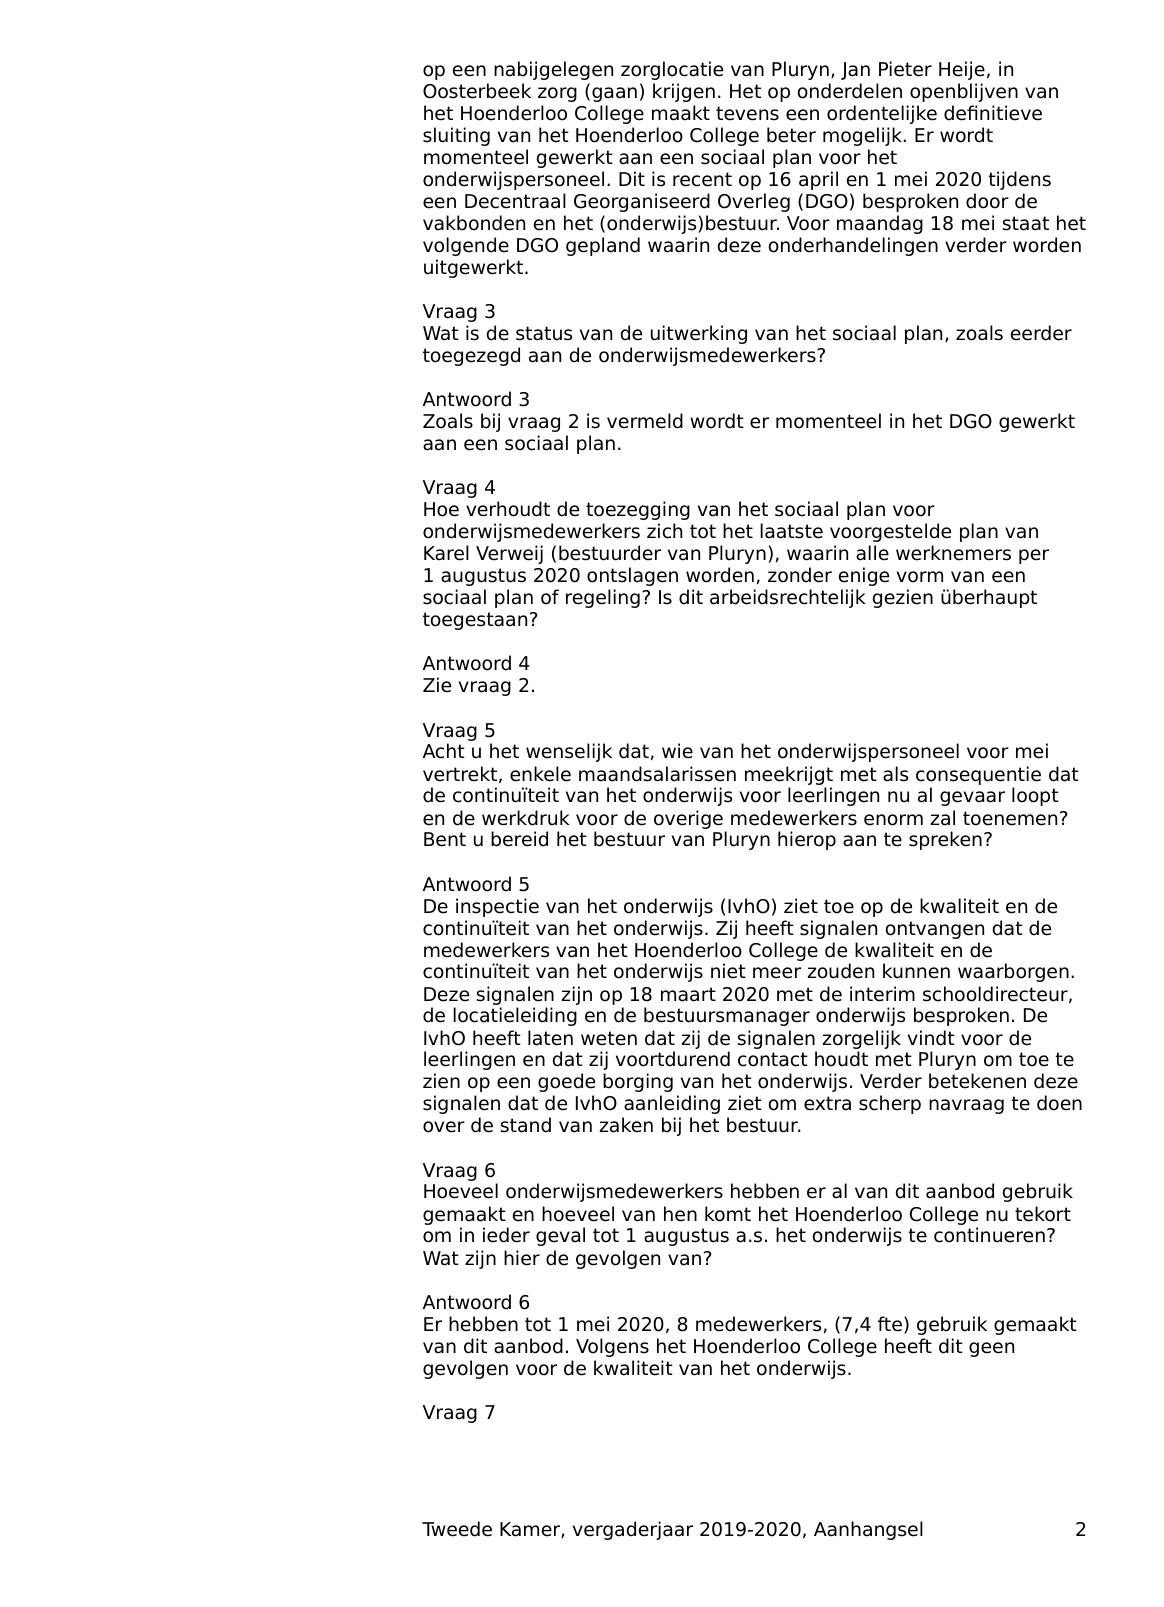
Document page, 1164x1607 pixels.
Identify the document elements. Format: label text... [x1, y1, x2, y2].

text Antwoord 6 [422, 1292, 1087, 1313]
text Zie vraag 2. [422, 675, 1087, 697]
text Acht u het wenselijk dat, wie van het onderwijspersoneel voor mei vertrekt, enkele maandsalarissen meekrijgt met als consequentie dat de continuïteit van het onderwijs voor leerlingen nu al gevaar loopt en de werkdruk voor de overige medewerkers enorm zal toenemen? Bent u bereid het bestuur van Pluryn hierop aan te spreken? [422, 741, 1087, 851]
text Antwoord 4 [422, 653, 1087, 675]
text Er hebben tot 1 mei 2020, 8 medewerkers, (7,4 fte) gebruik gemaakt van dit aanbod. Volgens het Hoenderloo College heeft dit geen gevolgen voor de kwaliteit van het onderwijs. [422, 1313, 1087, 1379]
text op een nabijgelegen zorglocatie van Pluryn, Jan Pieter Heije, in Oosterbeek zorg (gaan) krijgen. Het op onderdelen openblijven van het Hoenderloo College maakt tevens een ordentelijke definitieve sluiting van het Hoenderloo College beter mogelijk. Er wordt momenteel gewerkt aan een sociaal plan voor het onderwijspersoneel. Dit is recent op 16 april en 1 mei 2020 tijdens een Decentraal Georganiseerd Overleg (DGO) besproken door de vakbonden en het (onderwijs)bestuur. Voor maandag 18 mei staat het volgende DGO gepland waarin deze onderhandelingen verder worden uitgewerkt. [422, 59, 1087, 279]
text Hoeveel onderwijsmedewerkers hebben er al van dit aanbod gebruik gemaakt en hoeveel van hen komt het Hoenderloo College nu tekort om in ieder geval tot 1 augustus a.s. het onderwijs te continueren? Wat zijn hier de gevolgen van? [422, 1181, 1087, 1269]
text Wat is de status van de uitwerking van het sociaal plan, zoals eerder toegezegd aan de onderwijsmedewerkers? [422, 323, 1087, 367]
text De inspectie van het onderwijs (IvhO) ziet toe op de kwaliteit en de continuïteit van het onderwijs. Zij heeft signalen ontvangen dat de medewerkers van het Hoenderloo College de kwaliteit en de continuïteit van het onderwijs niet meer zouden kunnen waarborgen. Deze signalen zijn op 18 maart 2020 met de interim schooldirecteur, de locatieleiding en de bestuursmanager onderwijs besproken. De IvhO heeft laten weten dat zij de signalen zorgelijk vindt voor de leerlingen en dat zij voortdurend contact houdt met Pluryn om toe te zien op een goede borging van het onderwijs. Verder betekenen deze signalen dat de IvhO aanleiding ziet om extra scherp navraag te doen over de stand van zaken bij het bestuur. [422, 896, 1087, 1137]
text Vraag 5 [422, 719, 1087, 741]
text Vraag 7 [422, 1402, 1087, 1424]
text Hoe verhoudt de toezegging van het sociaal plan voor onderwijsmedewerkers zich tot het laatste voorgestelde plan van Karel Verweij (bestuurder van Pluryn), waarin alle werknemers per 1 augustus 2020 ontslagen worden, zonder enige vorm van een sociaal plan of regeling? Is dit arbeidsrechtelijk gezien überhaupt toegestaan? [422, 499, 1087, 631]
text Vraag 6 [422, 1159, 1087, 1181]
text Zoals bij vraag 2 is vermeld wordt er momenteel in het DGO gewerkt aan een sociaal plan. [422, 411, 1087, 455]
text Antwoord 3 [422, 389, 1087, 411]
text Vraag 4 [422, 477, 1087, 499]
text Antwoord 5 [422, 873, 1087, 896]
text Vraag 3 [422, 301, 1087, 323]
